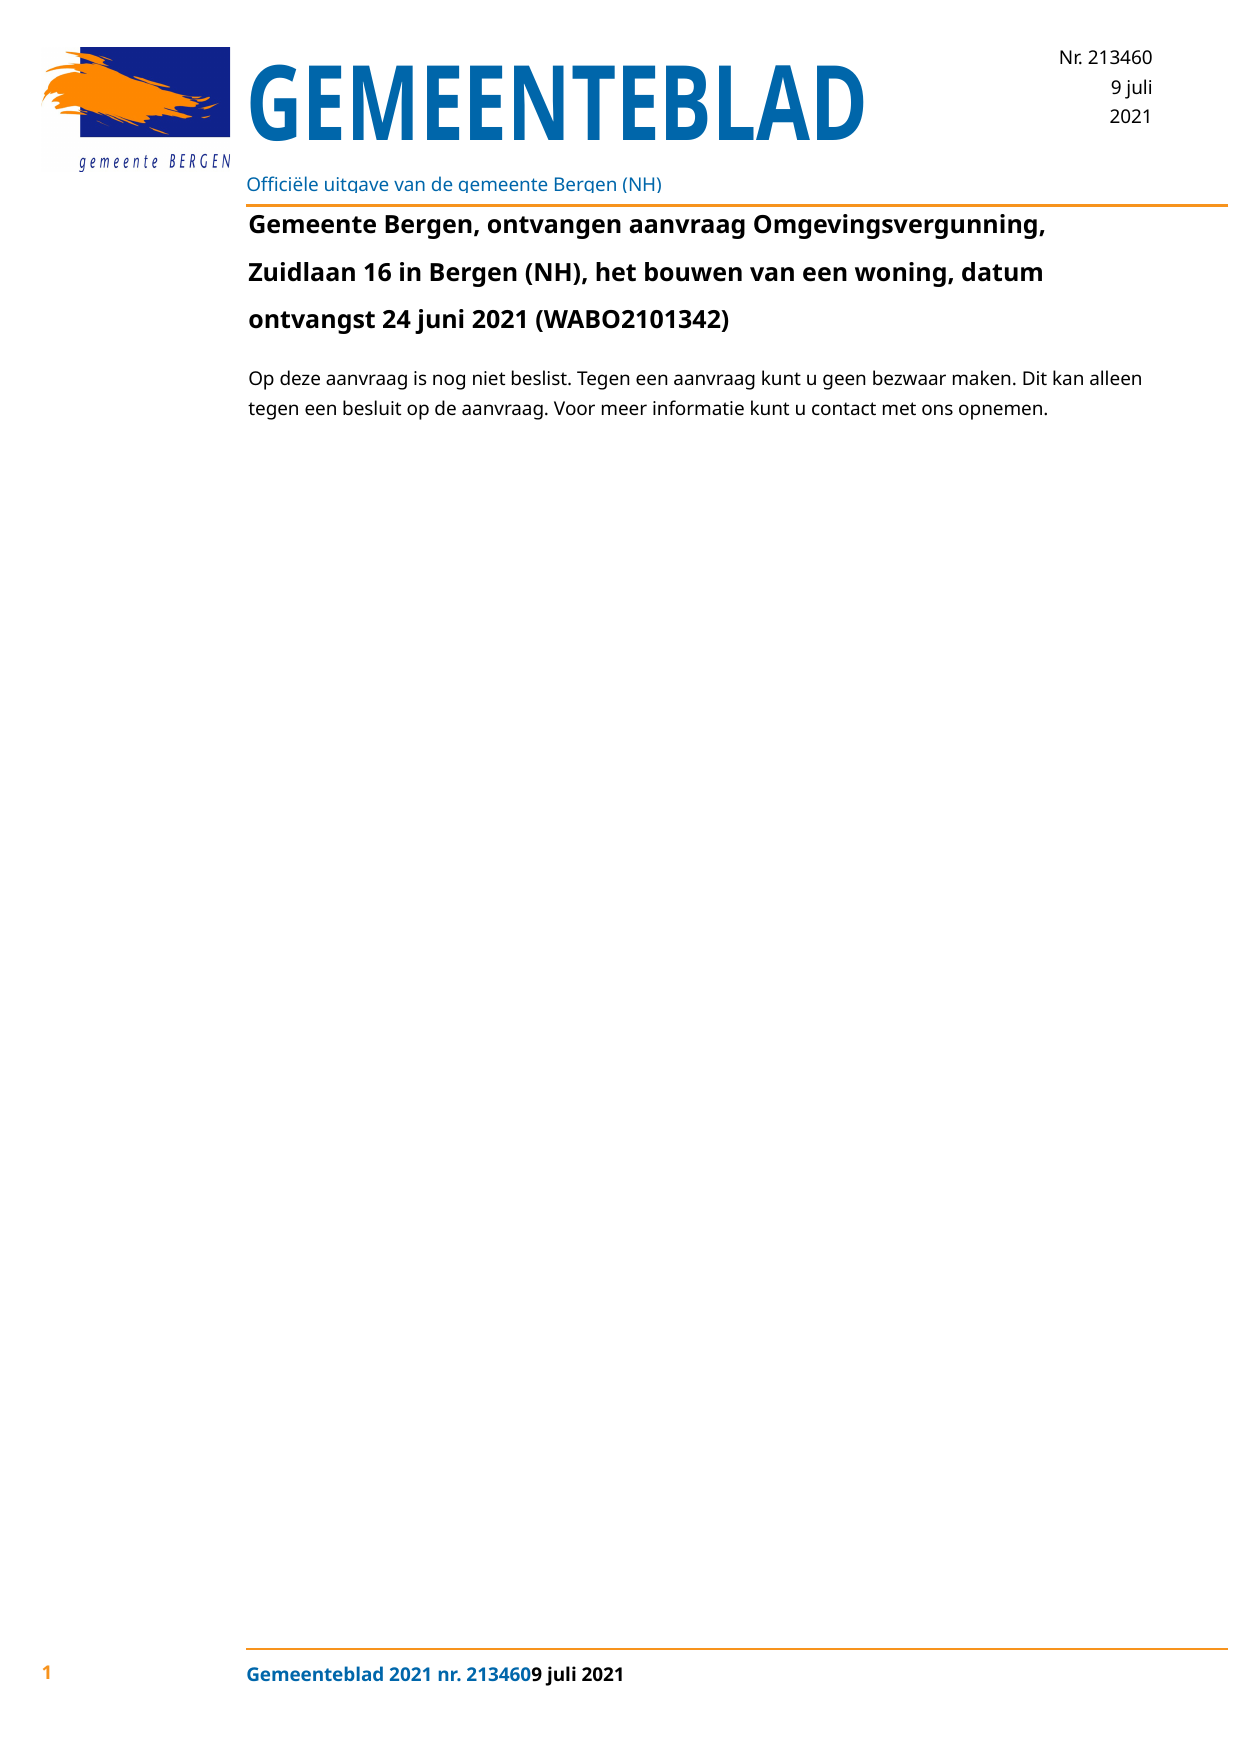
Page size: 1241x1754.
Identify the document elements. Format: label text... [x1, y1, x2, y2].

text Op deze aanvraag is nog niet beslist. Tegen een aanvraag kunt u geen bezwaar maken. Dit kan alleen tegen een besluit op de aanvraag. Voor meer informatie kunt u contact met ons opnemen. [248, 366, 1152, 421]
text Gemeente Bergen, ontvangen aanvraag Omgevingsvergunning, Zuidlaan 16 in Bergen (NH), het bouwen van een woning, datum ontvangst 24 juni 2021 (WABO2101342) [248, 207, 1152, 336]
picture [41, 47, 231, 172]
